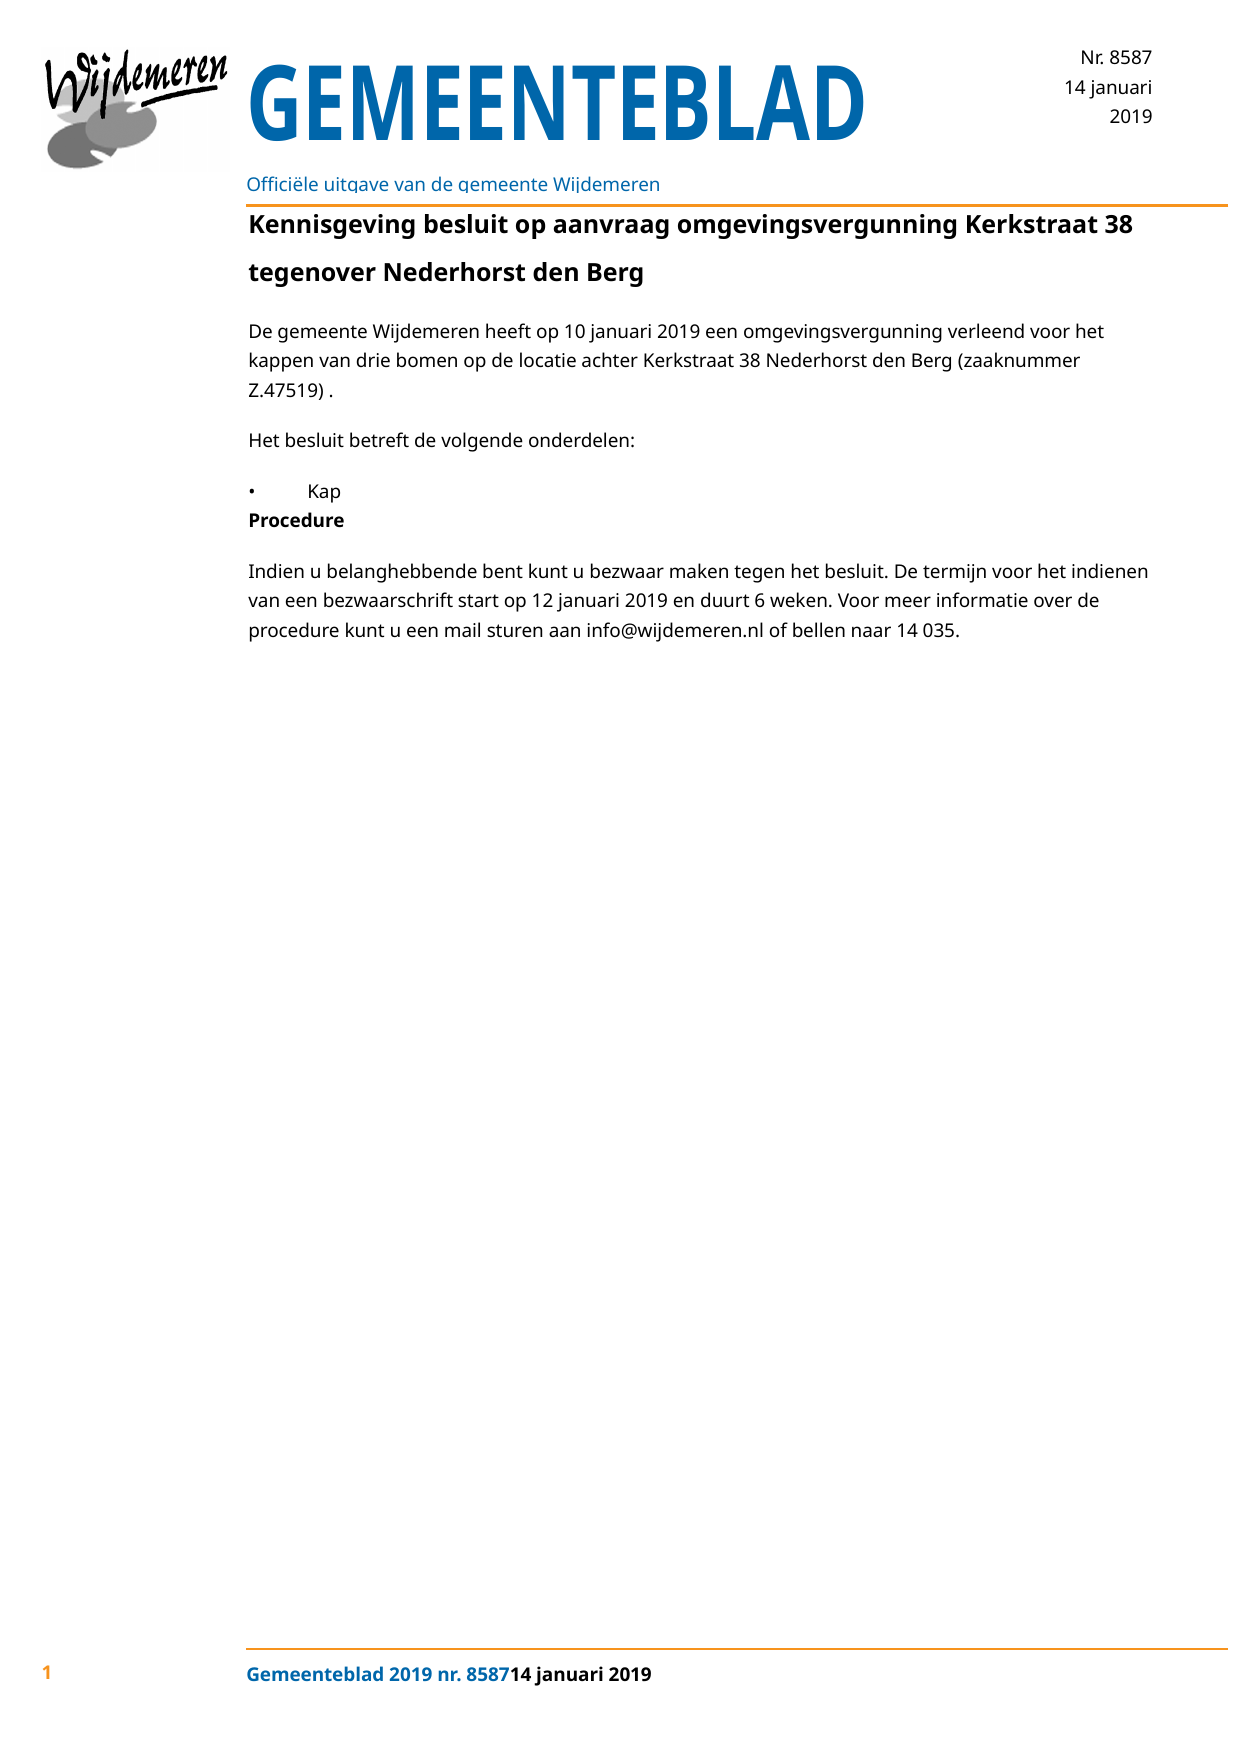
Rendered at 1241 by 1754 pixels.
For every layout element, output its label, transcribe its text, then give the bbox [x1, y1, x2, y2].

text Procedure [248, 507, 1152, 533]
text Kennisgeving besluit op aanvraag omgevingsvergunning Kerkstraat 38 tegenover Nederhorst den Berg [248, 207, 1152, 288]
text De gemeente Wijdemeren heeft op 10 januari 2019 een omgevingsvergunning verleend voor het kappen van drie bomen op de locatie achter Kerkstraat 38 Nederhorst den Berg (zaaknummer Z.47519) . [248, 318, 1152, 403]
text Het besluit betreft de volgende onderdelen: [248, 427, 1152, 453]
picture [41, 47, 231, 172]
text Indien u belanghebbende bent kunt u bezwaar maken tegen het besluit. De termijn voor het indienen van een bezwaarschrift start op 12 januari 2019 en duurt 6 weken. Voor meer informatie over de procedure kunt u een mail sturen aan info@wijdemeren.nl of bellen naar 14 035. [248, 558, 1152, 643]
list Kap [248, 478, 1152, 504]
